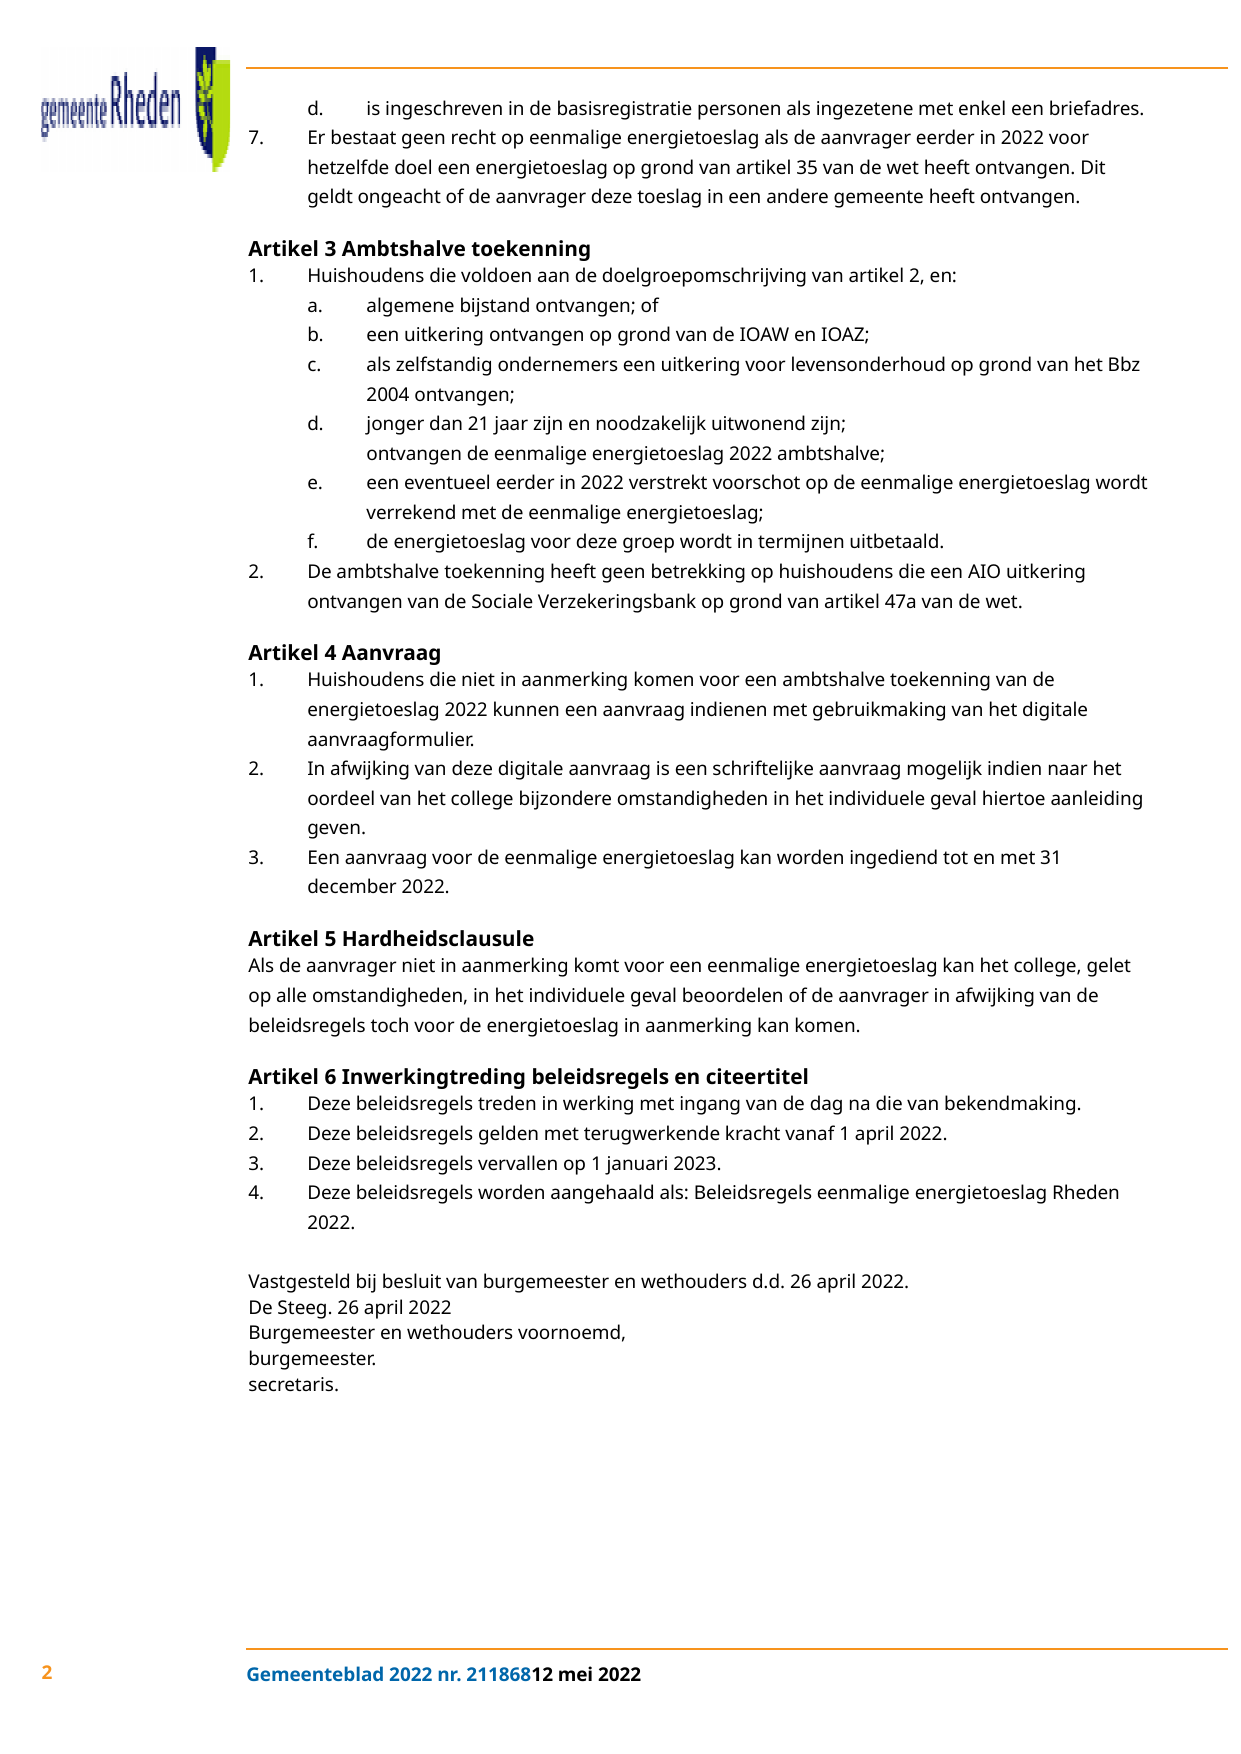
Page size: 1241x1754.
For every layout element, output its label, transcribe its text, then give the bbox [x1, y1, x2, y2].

text Artikel 5 Hardheidsclausule [248, 924, 1152, 953]
list is ingeschreven in de basisregistratie personen als ingezetene met enkel een briefadres. [307, 95, 1152, 121]
list jonger dan 21 jaar zijn en noodzakelijk uitwonend zijn; [307, 410, 1152, 436]
text burgemeester. [248, 1345, 1152, 1371]
list een uitkering ontvangen op grond van de IOAW en IOAZ; [307, 322, 1152, 347]
list algemene bijstand ontvangen; of [307, 292, 1152, 318]
text secretaris. [248, 1371, 1152, 1397]
list Deze beleidsregels vervallen op 1 januari 2023. [248, 1150, 1152, 1176]
list Deze beleidsregels treden in werking met ingang van de dag na die van bekendmaking. [248, 1091, 1152, 1116]
text Burgemeester en wethouders voornoemd, [248, 1319, 1152, 1345]
list De ambtshalve toekenning heeft geen betrekking op huishoudens die een AIO uitkering ontvangen van de Sociale Verzekeringsbank op grond van artikel 47a van de wet. [248, 558, 1152, 613]
list Er bestaat geen recht op eenmalige energietoeslag als de aanvrager eerder in 2022 voor hetzelfde doel een energietoeslag op grond van artikel 35 van de wet heeft ontvangen. Dit geldt ongeacht of de aanvrager deze toeslag in een andere gemeente heeft ontvangen. [248, 124, 1152, 209]
list Huishoudens die voldoen aan de doelgroepomschrijving van artikel 2, en: [248, 262, 1152, 288]
list Deze beleidsregels worden aangehaald als: Beleidsregels eenmalige energietoeslag Rheden 2022. [248, 1179, 1152, 1235]
list In afwijking van deze digitale aanvraag is een schriftelijke aanvraag mogelijk indien naar het oordeel van het college bijzondere omstandigheden in het individuele geval hiertoe aanleiding geven. [248, 755, 1152, 840]
list de energietoeslag voor deze groep wordt in termijnen uitbetaald. [307, 529, 1152, 554]
text Artikel 3 Ambtshalve toekenning [248, 234, 1152, 262]
list als zelfstandig ondernemers een uitkering voor levensonderhoud op grond van het Bbz 2004 ontvangen; [307, 351, 1152, 406]
picture [41, 47, 231, 172]
text Artikel 4 Aanvraag [248, 638, 1152, 667]
text De Steeg. 26 april 2022 [248, 1294, 1152, 1319]
text Als de aanvrager niet in aanmerking komt voor een eenmalige energietoeslag kan het college, gelet op alle omstandigheden, in het individuele geval beoordelen of de aanvrager in afwijking van de beleidsregels toch voor de energietoeslag in aanmerking kan komen. [248, 953, 1152, 1037]
text Artikel 6 Inwerkingtreding beleidsregels en citeertitel [248, 1062, 1152, 1091]
list Een aanvraag voor de eenmalige energietoeslag kan worden ingediend tot en met 31 december 2022. [248, 844, 1152, 899]
list Deze beleidsregels gelden met terugwerkende kracht vanaf 1 april 2022. [248, 1120, 1152, 1146]
list ontvangen de eenmalige energietoeslag 2022 ambtshalve; [307, 440, 1152, 466]
list Huishoudens die niet in aanmerking komen voor een ambtshalve toekenning van de energietoeslag 2022 kunnen een aanvraag indienen met gebruikmaking van het digitale aanvraagformulier. [248, 667, 1152, 752]
list een eventueel eerder in 2022 verstrekt voorschot op de eenmalige energietoeslag wordt verrekend met de eenmalige energietoeslag; [307, 469, 1152, 525]
text Vastgesteld bij besluit van burgemeester en wethouders d.d. 26 april 2022. [248, 1268, 1152, 1294]
